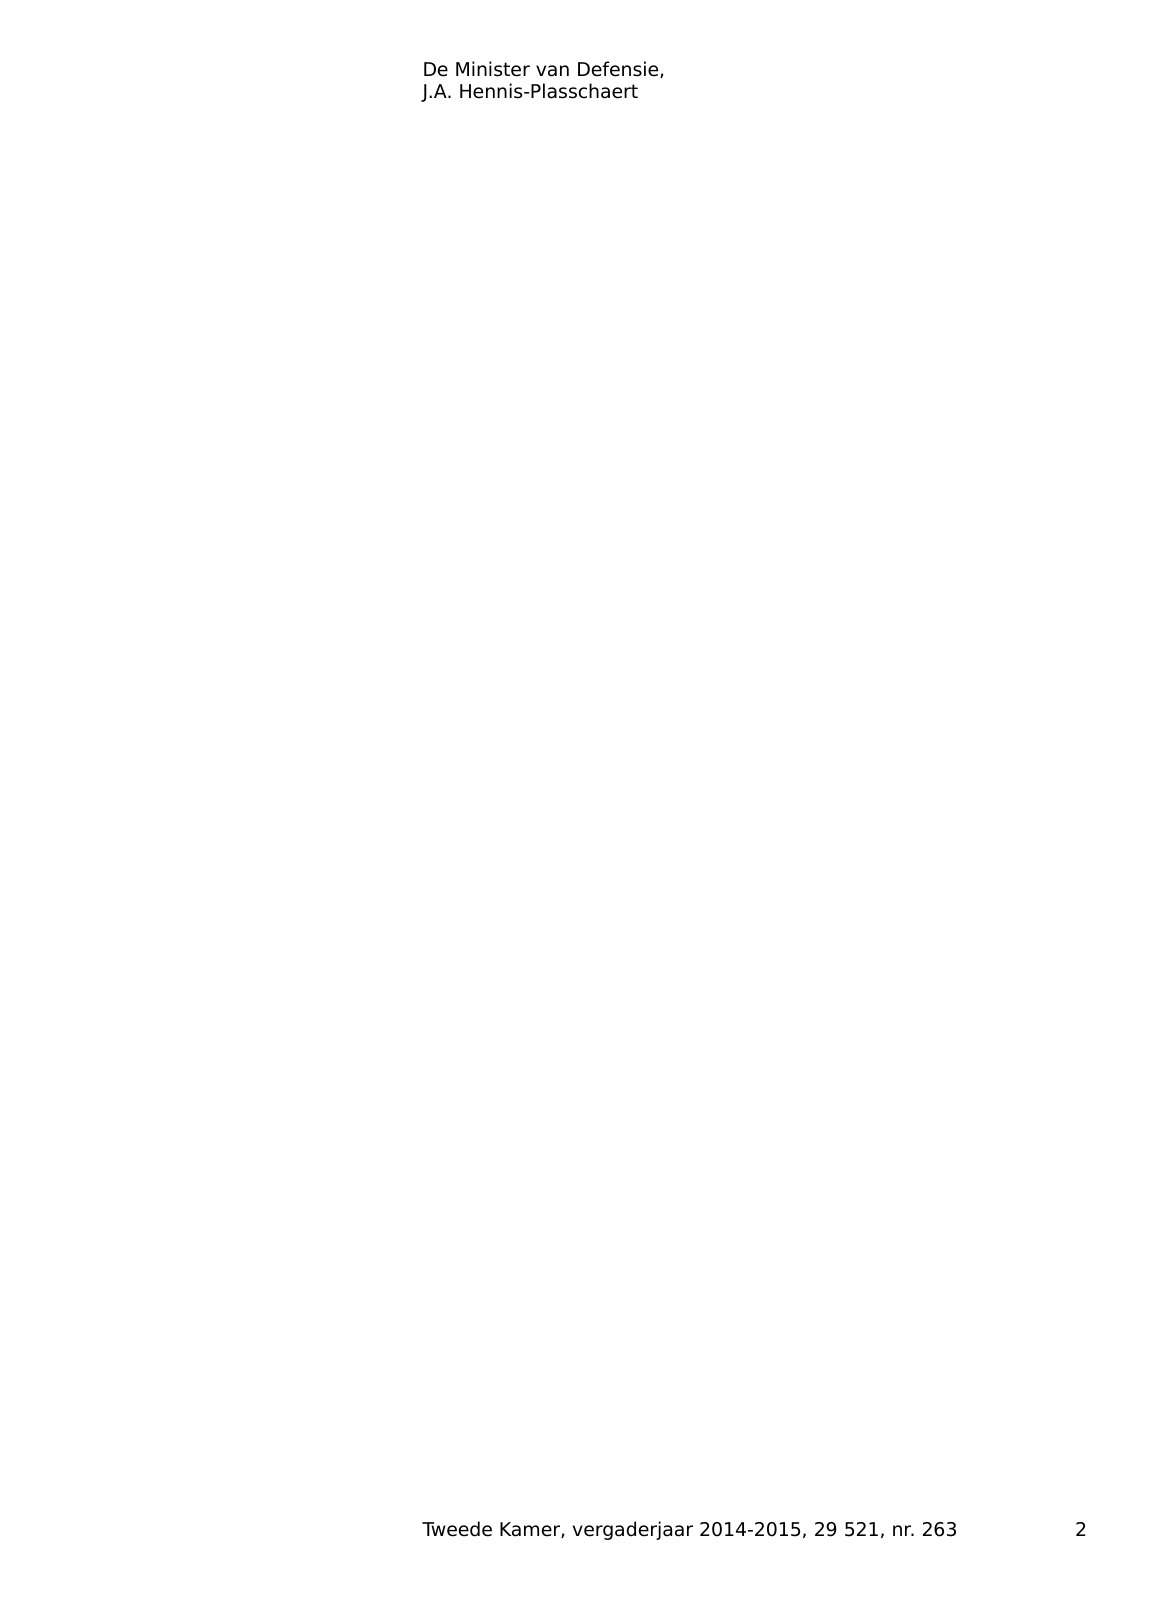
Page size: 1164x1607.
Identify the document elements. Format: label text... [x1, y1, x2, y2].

text De Minister van Defensie, J.A. Hennis-Plasschaert [422, 59, 1087, 103]
